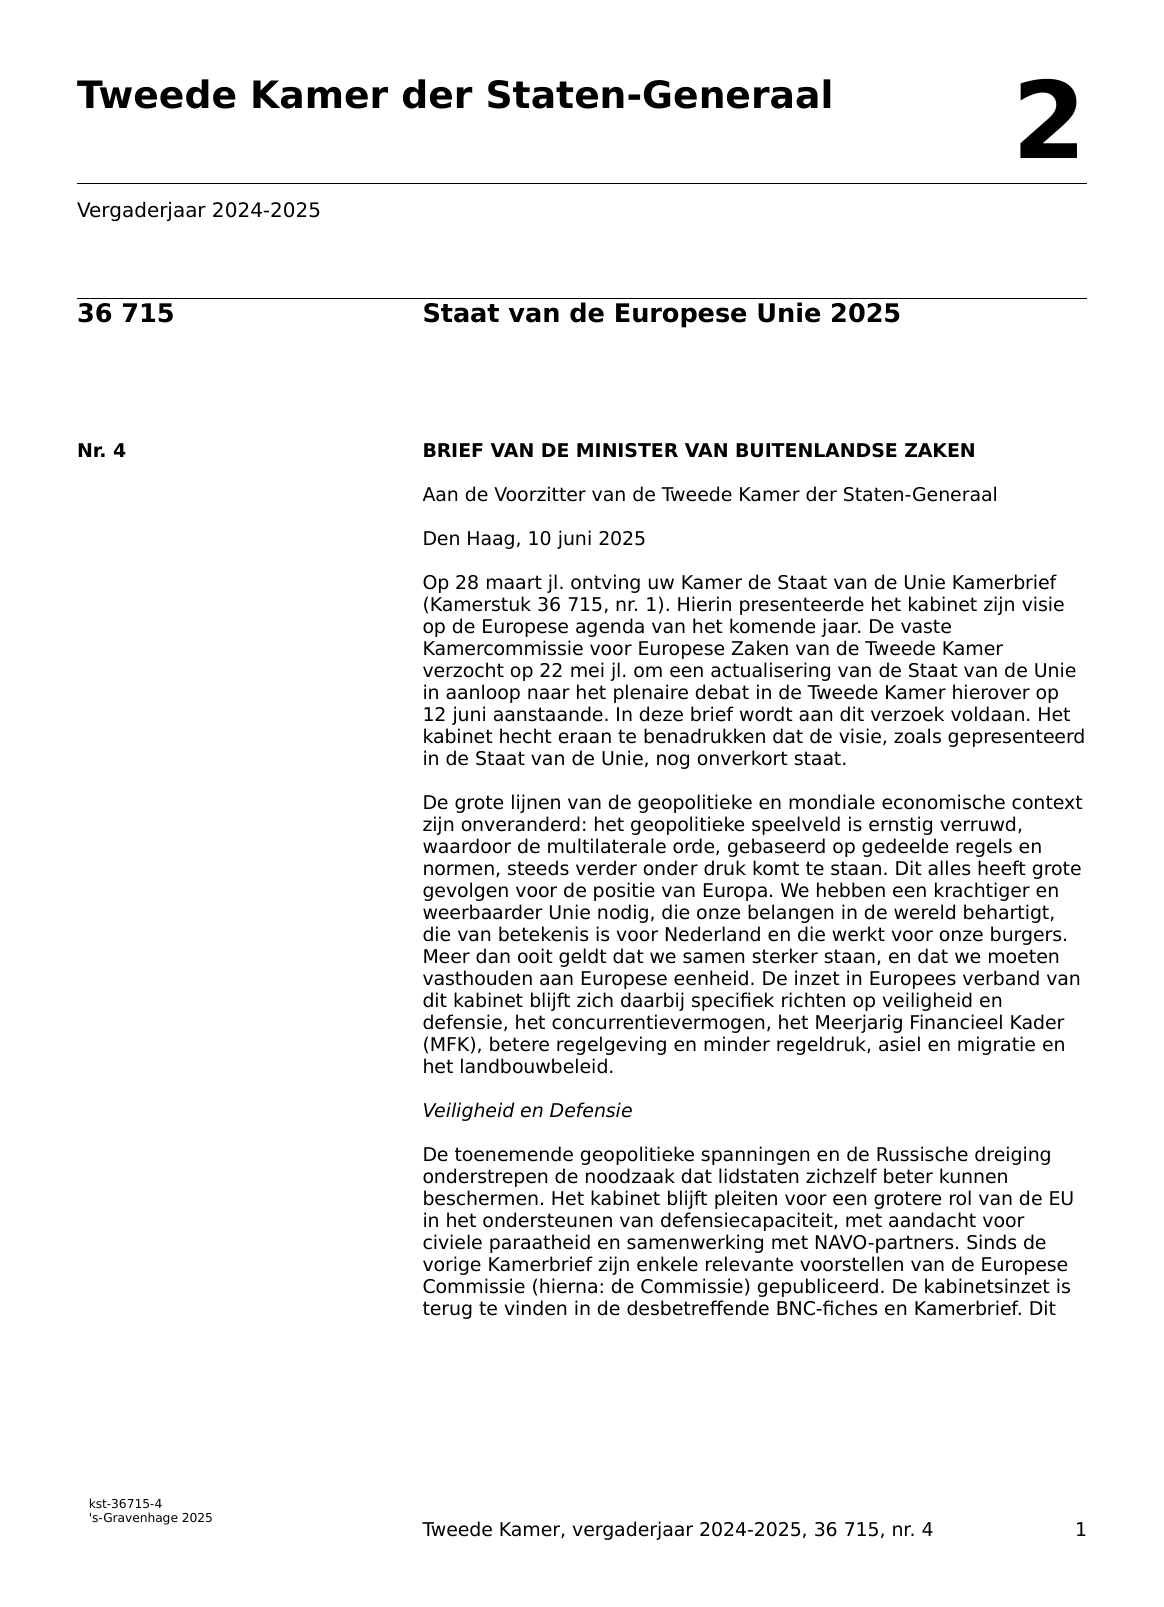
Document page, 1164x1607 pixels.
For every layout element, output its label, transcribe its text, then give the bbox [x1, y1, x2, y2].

text kst-36715-4 [88, 1497, 323, 1511]
table_header Tweede Kamer der Staten-Generaal [77, 59, 886, 183]
text Op 28 maart jl. ontving uw Kamer de Staat van de Unie Kamerbrief (Kamerstuk 36 715, nr. 1). Hierin presenteerde het kabinet zijn visie op de Europese agenda van het komende jaar. De vaste Kamercommissie voor Europese Zaken van de Tweede Kamer verzocht op 22 mei jl. om een actualisering van de Staat van de Unie in aanloop naar het plenaire debat in de Tweede Kamer hierover op 12 juni aanstaande. In deze brief wordt aan dit verzoek voldaan. Het kabinet hecht eraan te benadrukken dat de visie, zoals gepresenteerd in de Staat van de Unie, nog onverkort staat. [422, 572, 1087, 770]
text De toenemende geopolitieke spanningen en de Russische dreiging onderstrepen de noodzaak dat lidstaten zichzelf beter kunnen beschermen. Het kabinet blijft pleiten voor een grotere rol van de EU in het ondersteunen van defensiecapaciteit, met aandacht voor civiele paraatheid en samenwerking met NAVO-partners. Sinds de vorige Kamerbrief zijn enkele relevante voorstellen van de Europese Commissie (hierna: de Commissie) gepubliceerd. De kabinetsinzet is terug te vinden in de desbetreffende BNC-fiches en Kamerbrief. Dit [422, 1144, 1087, 1364]
table_cell Vergaderjaar 2024-2025 [77, 184, 1087, 298]
text Den Haag, 10 juni 2025 [422, 528, 1087, 550]
table_header 2 [886, 59, 1087, 183]
text De grote lijnen van de geopolitieke en mondiale economische context zijn onveranderd: het geopolitieke speelveld is ernstig verruwd, waardoor de multilaterale orde, gebaseerd op gedeelde regels en normen, steeds verder onder druk komt te staan. Dit alles heeft grote gevolgen voor de positie van Europa. We hebben een krachtiger en weerbaarder Unie nodig, die onze belangen in de wereld behartigt, die van betekenis is voor Nederland en die werkt voor onze burgers. Meer dan ooit geldt dat we samen sterker staan, en dat we moeten vasthouden aan Europese eenheid. De inzet in Europees verband van dit kabinet blijft zich daarbij specifiek richten op veiligheid en defensie, het concurrentievermogen, het Meerjarig Financieel Kader (MFK), betere regelgeving en minder regeldruk, asiel en migratie en het landbouwbeleid. [422, 792, 1087, 1078]
text Aan de Voorzitter van de Tweede Kamer der Staten-Generaal [422, 484, 1087, 506]
text 's-Gravenhage 2025 [88, 1511, 323, 1525]
subtitle 36 715 Staat van de Europese Unie 2025 [77, 299, 1087, 329]
subtitle Nr. 4 BRIEF VAN DE MINISTER VAN BUITENLANDSE ZAKEN [77, 440, 1087, 462]
subtitle Veiligheid en Defensie [422, 1100, 1087, 1122]
